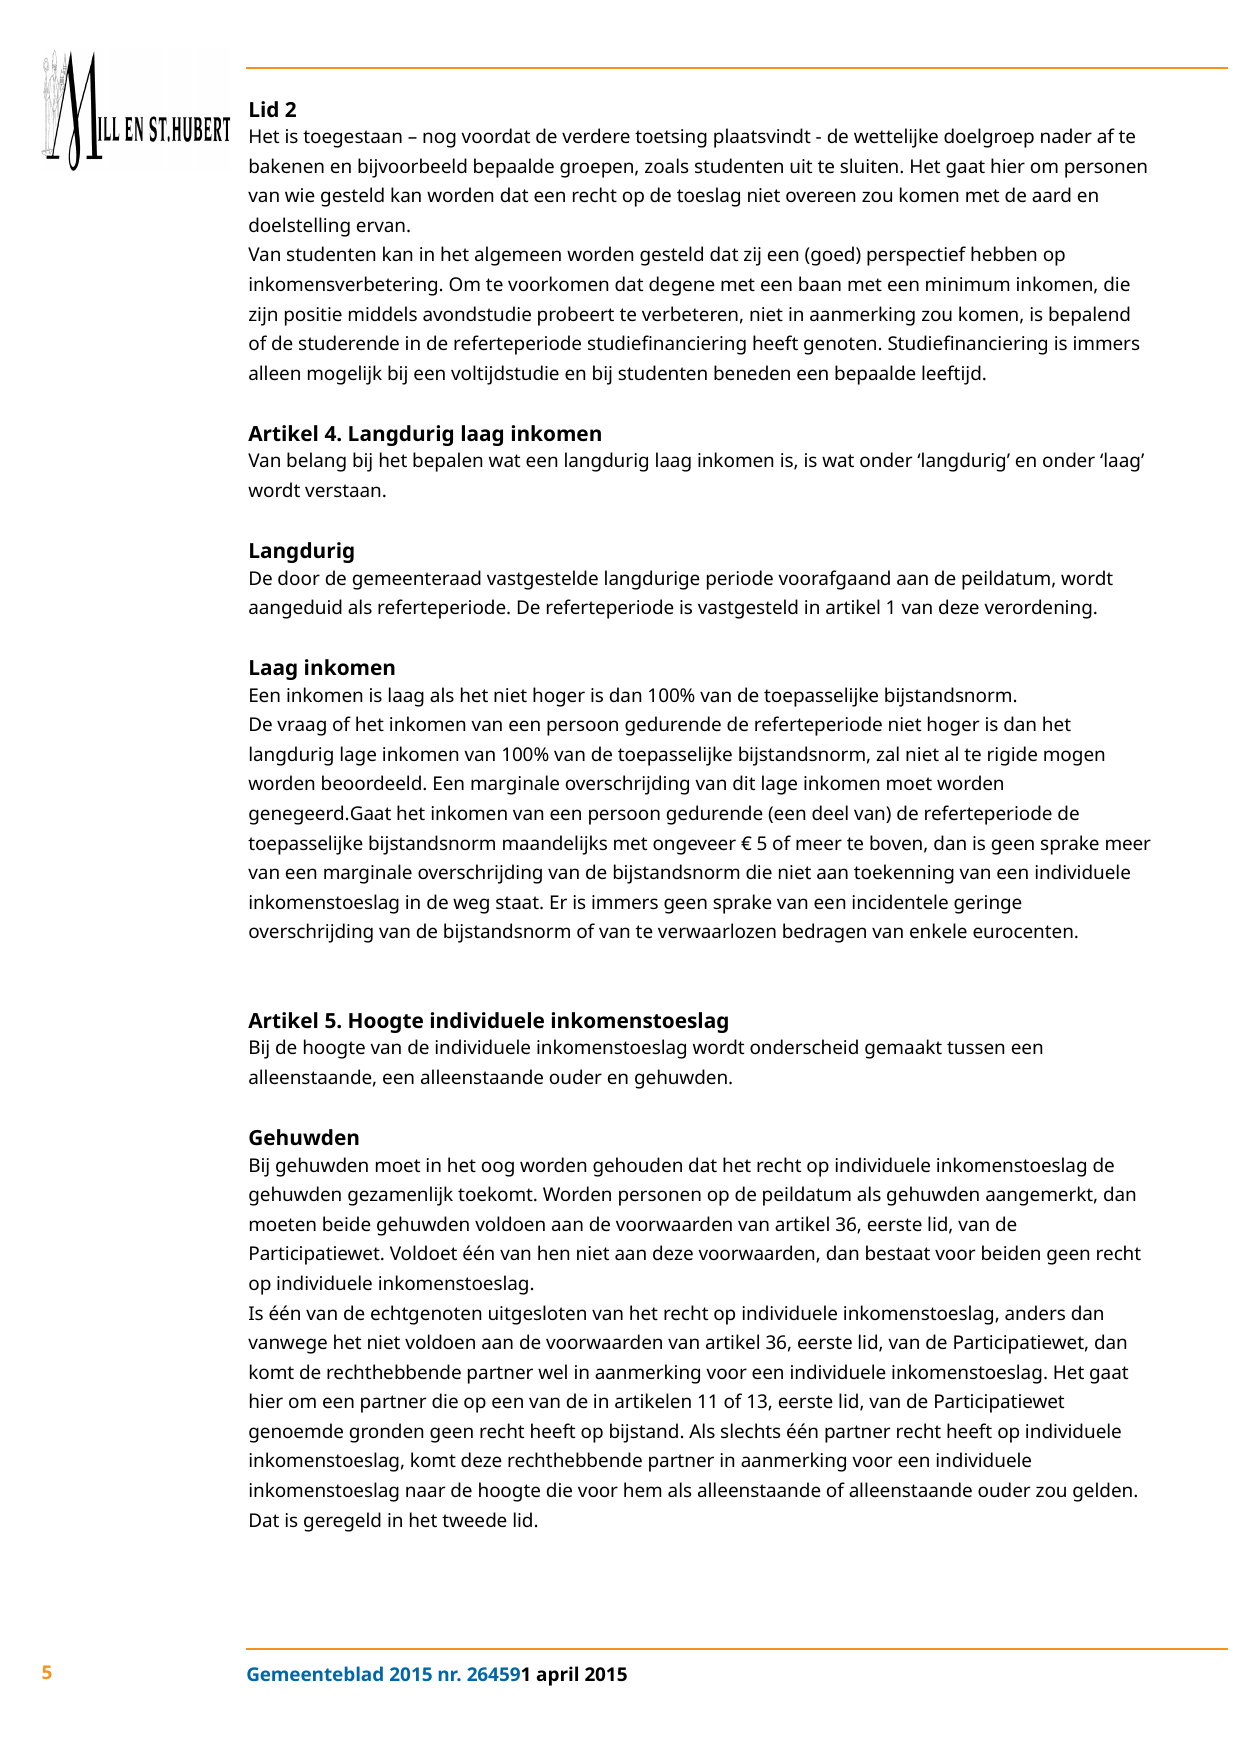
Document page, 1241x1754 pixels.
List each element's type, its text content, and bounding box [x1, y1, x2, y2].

text Bij de hoogte van de individuele inkomenstoeslag wordt onderscheid gemaakt tussen een alleenstaande, een alleenstaande ouder en gehuwden. [248, 1034, 1152, 1090]
text Het is toegestaan – nog voordat de verdere toetsing plaatsvindt - de wettelijke doelgroep nader af te bakenen en bijvoorbeeld bepaalde groepen, zoals studenten uit te sluiten. Het gaat hier om personen van wie gesteld kan worden dat een recht op de toeslag niet overeen zou komen met de aard en doelstelling ervan. [248, 123, 1152, 238]
text Een inkomen is laag als het niet hoger is dan 100% van de toepasselijke bijstandsnorm. [248, 682, 1152, 708]
text Artikel 4. Langdurig laag inkomen [248, 419, 1152, 447]
text Gehuwden [248, 1123, 1152, 1152]
text De door de gemeenteraad vastgestelde langdurige periode voorafgaand aan de peildatum, wordt aangeduid als referteperiode. De referteperiode is vastgesteld in artikel 1 van deze verordening. [248, 565, 1152, 620]
text De vraag of het inkomen van een persoon gedurende de referteperiode niet hoger is dan het langdurig lage inkomen van 100% van de toepasselijke bijstandsnorm, zal niet al te rigide mogen worden beoordeeld. Een marginale overschrijding van dit lage inkomen moet worden genegeerd.Gaat het inkomen van een persoon gedurende (een deel van) de referteperiode de toepasselijke bijstandsnorm maandelijks met ongeveer € 5 of meer te boven, dan is geen sprake meer van een marginale overschrijding van de bijstandsnorm die niet aan toekenning van een individuele inkomenstoeslag in de weg staat. Er is immers geen sprake van een incidentele geringe overschrijding van de bijstandsnorm of van te verwaarlozen bedragen van enkele eurocenten. [248, 711, 1152, 944]
text Van belang bij het bepalen wat een langdurig laag inkomen is, is wat onder ‘langdurig’ en onder ‘laag’ wordt verstaan. [248, 447, 1152, 503]
text Is één van de echtgenoten uitgesloten van het recht op individuele inkomenstoeslag, anders dan vanwege het niet voldoen aan de voorwaarden van artikel 36, eerste lid, van de Participatiewet, dan komt de rechthebbende partner wel in aanmerking voor een individuele inkomenstoeslag. Het gaat hier om een partner die op een van de in artikelen 11 of 13, eerste lid, van de Participatiewet genoemde gronden geen recht heeft op bijstand. Als slechts één partner recht heeft op individuele inkomenstoeslag, komt deze rechthebbende partner in aanmerking voor een individuele inkomenstoeslag naar de hoogte die voor hem als alleenstaande of alleenstaande ouder zou gelden. Dat is geregeld in het tweede lid. [248, 1300, 1152, 1532]
text Langdurig [248, 536, 1152, 565]
text Van studenten kan in het algemeen worden gesteld dat zij een (goed) perspectief hebben op inkomensverbetering. Om te voorkomen dat degene met een baan met een minimum inkomen, die zijn positie middels avondstudie probeert te verbeteren, niet in aanmerking zou komen, is bepalend of de studerende in de referteperiode studiefinanciering heeft genoten. Studiefinanciering is immers alleen mogelijk bij een voltijdstudie en bij studenten beneden een bepaalde leeftijd. [248, 242, 1152, 386]
text Bij gehuwden moet in het oog worden gehouden dat het recht op individuele inkomenstoeslag de gehuwden gezamenlijk toekomt. Worden personen op de peildatum als gehuwden aangemerkt, dan moeten beide gehuwden voldoen aan de voorwaarden van artikel 36, eerste lid, van de Participatiewet. Voldoet één van hen niet aan deze voorwaarden, dan bestaat voor beiden geen recht op individuele inkomenstoeslag. [248, 1152, 1152, 1296]
text Laag inkomen [248, 653, 1152, 682]
text Artikel 5. Hoogte individuele inkomenstoeslag [248, 1006, 1152, 1034]
text Lid 2 [248, 95, 1152, 123]
picture [41, 47, 231, 172]
